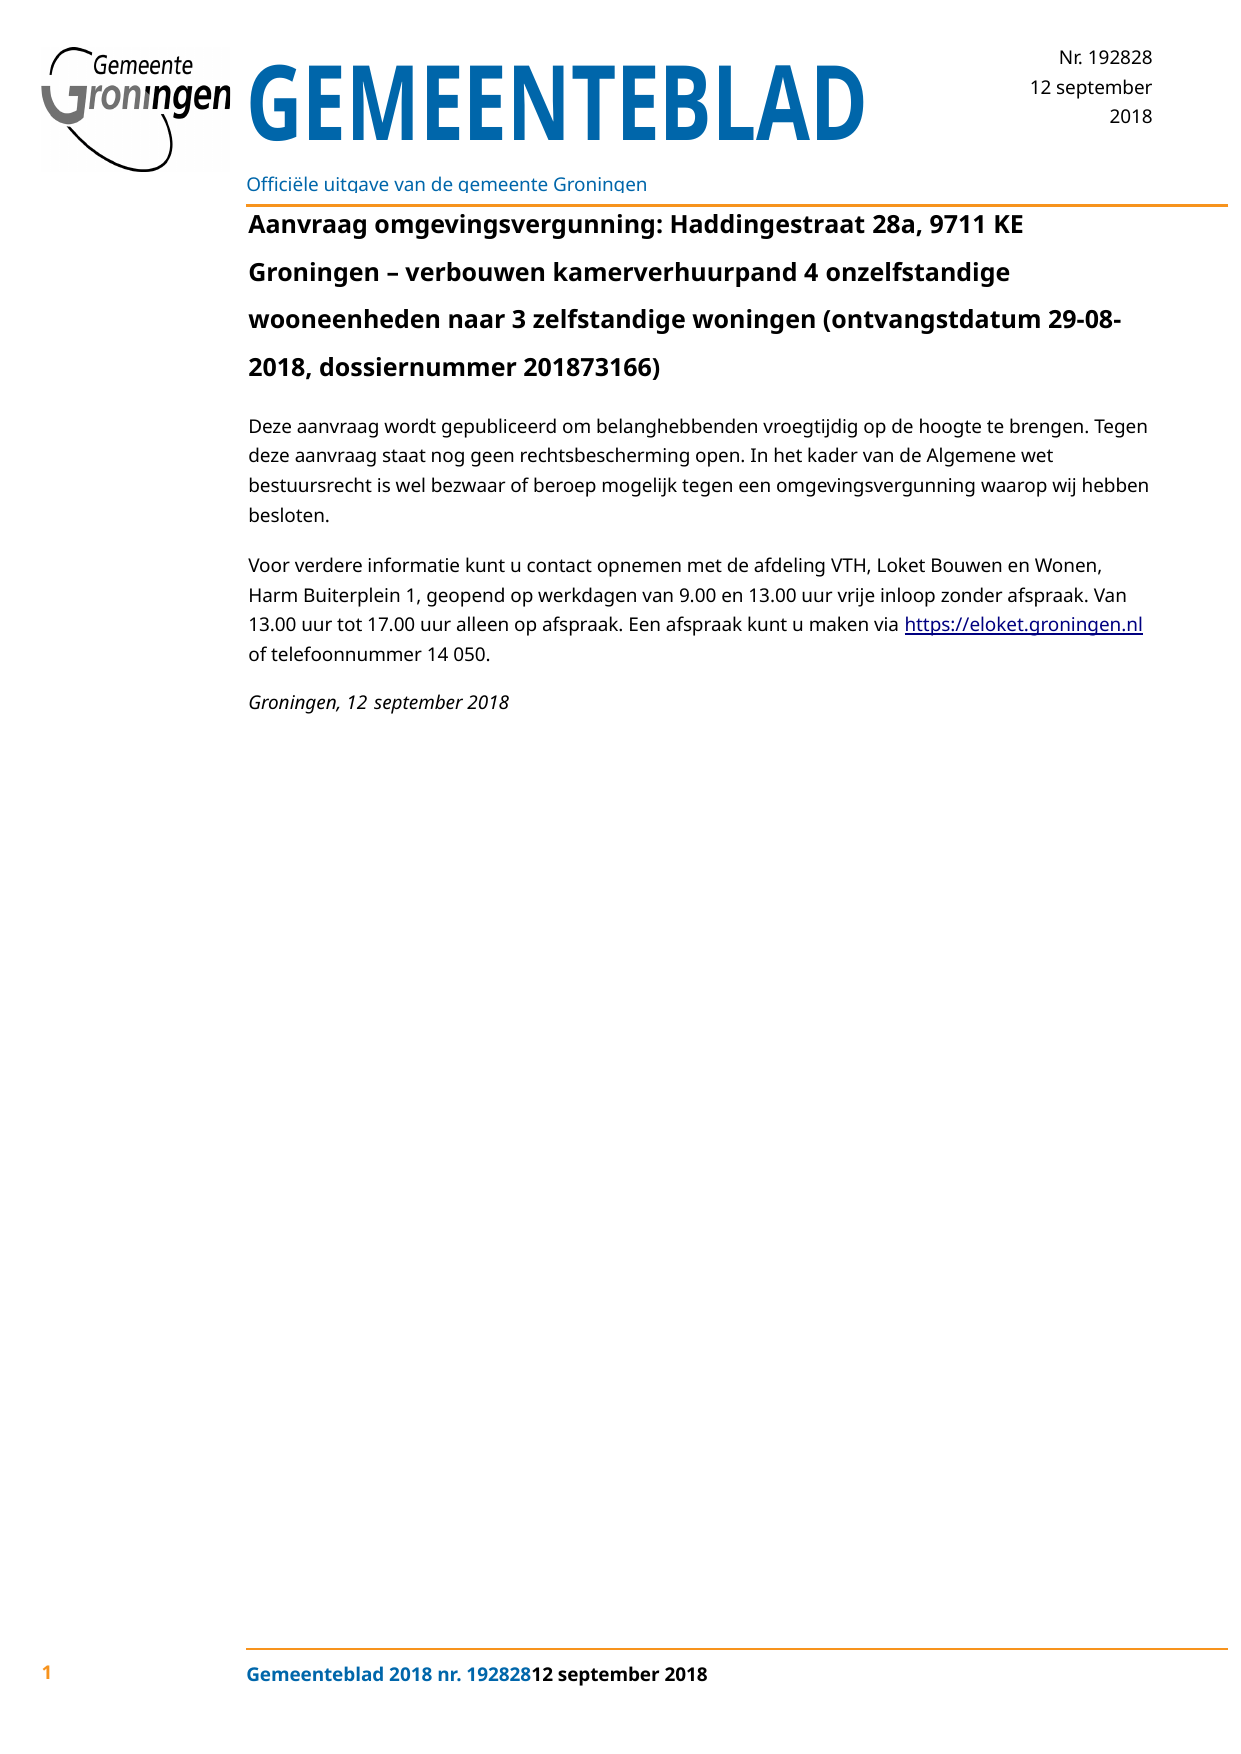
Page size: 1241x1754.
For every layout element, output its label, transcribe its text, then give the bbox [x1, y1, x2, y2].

picture [41, 47, 231, 172]
text Deze aanvraag wordt gepubliceerd om belanghebbenden vroegtijdig op de hoogte te brengen. Tegen deze aanvraag staat nog geen rechtsbescherming open. In het kader van de Algemene wet bestuursrecht is wel bezwaar of beroep mogelijk tegen een omgevingsvergunning waarop wij hebben besloten. [248, 413, 1152, 528]
text Voor verdere informatie kunt u contact opnemen met de afdeling VTH, Loket Bouwen en Wonen, Harm Buiterplein 1, geopend op werkdagen van 9.00 en 13.00 uur vrije inloop zonder afspraak. Van 13.00 uur tot 17.00 uur alleen op afspraak. Een afspraak kunt u maken via https://eloket.groningen.nl of telefoonnummer 14 050. [248, 552, 1152, 667]
text Groningen, 12 september 2018 [248, 689, 1152, 714]
text Aanvraag omgevingsvergunning: Haddingestraat 28a, 9711 KE Groningen – verbouwen kamerverhuurpand 4 onzelfstandige wooneenheden naar 3 zelfstandige woningen (ontvangstdatum 29-08-2018, dossiernummer 201873166) [248, 207, 1152, 384]
